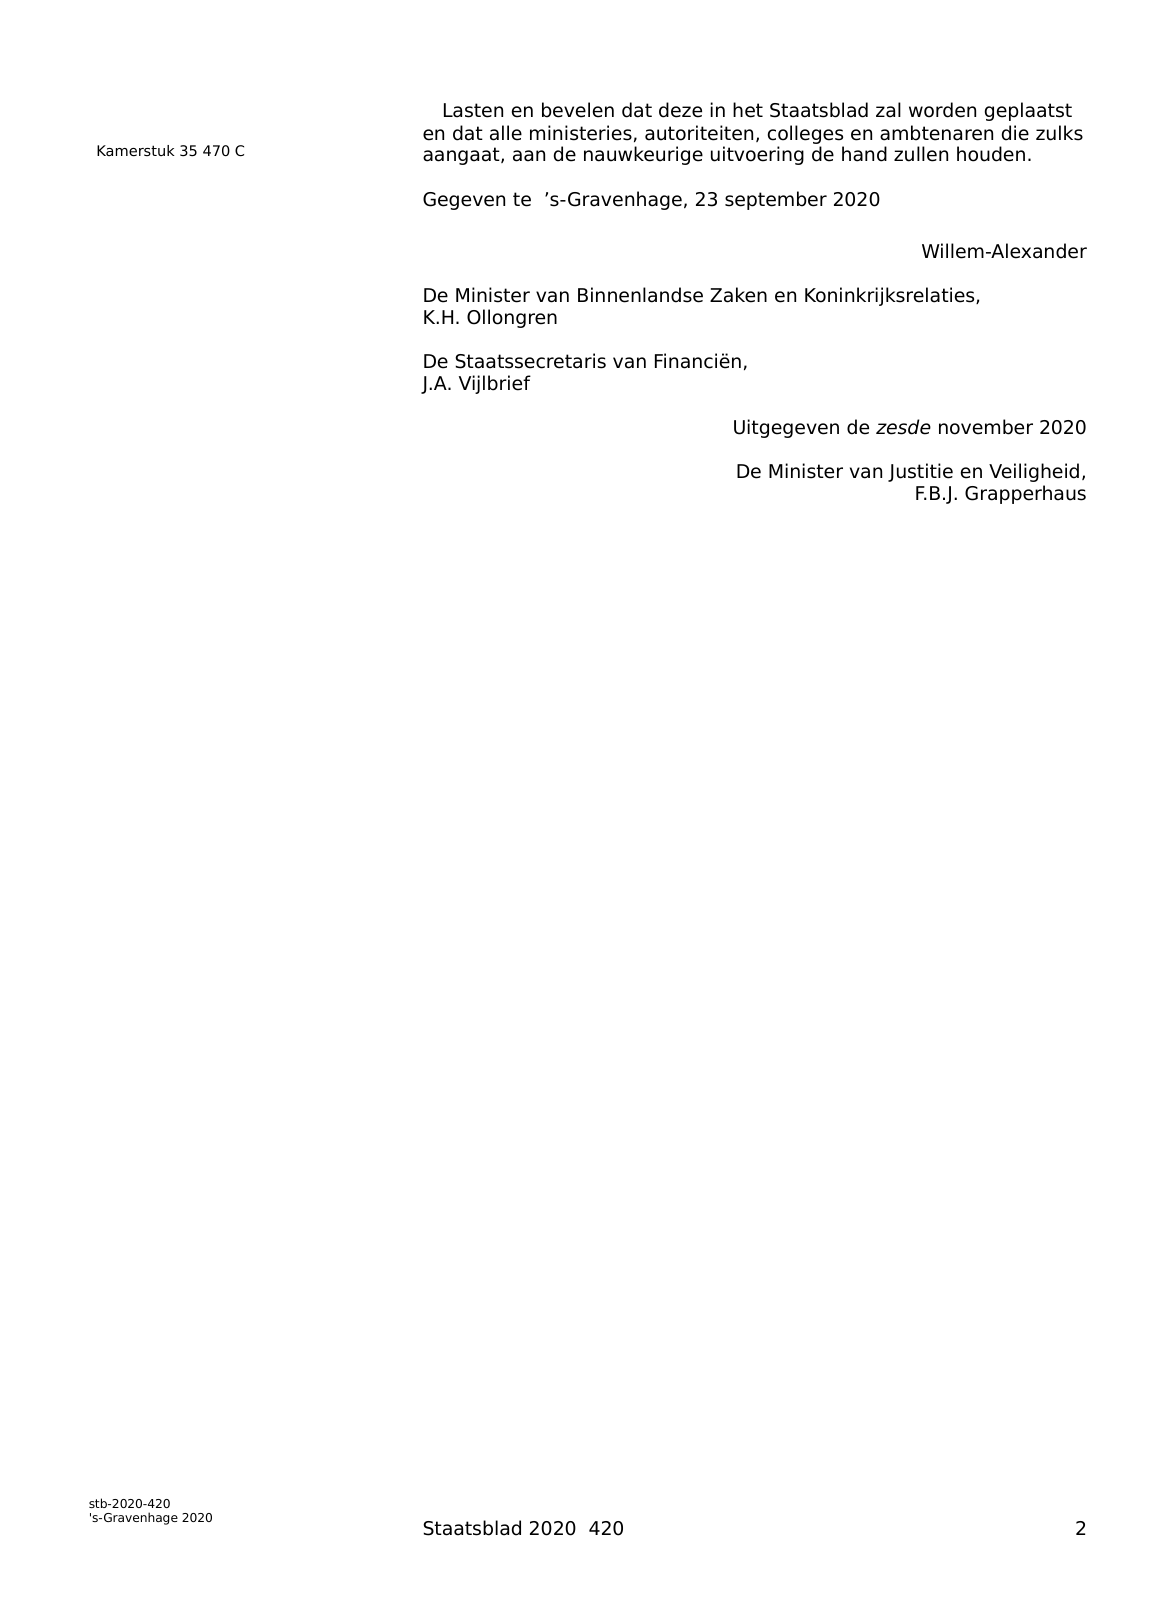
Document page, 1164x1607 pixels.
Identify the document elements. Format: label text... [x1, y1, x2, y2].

text stb-2020-420 [88, 1497, 323, 1511]
text Lasten en bevelen dat deze in het Staatsblad zal worden geplaatst en dat alle ministeries, autoriteiten, colleges en ambtenaren die zulks aangaat, aan de nauwkeurige uitvoering de hand zullen houden. [422, 100, 1087, 166]
text De Minister van Justitie en Veiligheid, F.B.J. Grapperhaus [422, 461, 1087, 505]
text Willem-Alexander [422, 241, 1087, 262]
text De Minister van Binnenlandse Zaken en Koninkrijksrelaties, K.H. Ollongren [422, 285, 1087, 329]
text Uitgegeven de zesde november 2020 [422, 417, 1087, 439]
text Gegeven te ’s-Gravenhage, 23 september 2020 [422, 188, 1087, 211]
text De Staatssecretaris van Financiën, J.A. Vijlbrief [422, 351, 1087, 395]
text 's-Gravenhage 2020 [88, 1511, 323, 1525]
text Kamerstuk 35 470 C [77, 143, 396, 160]
